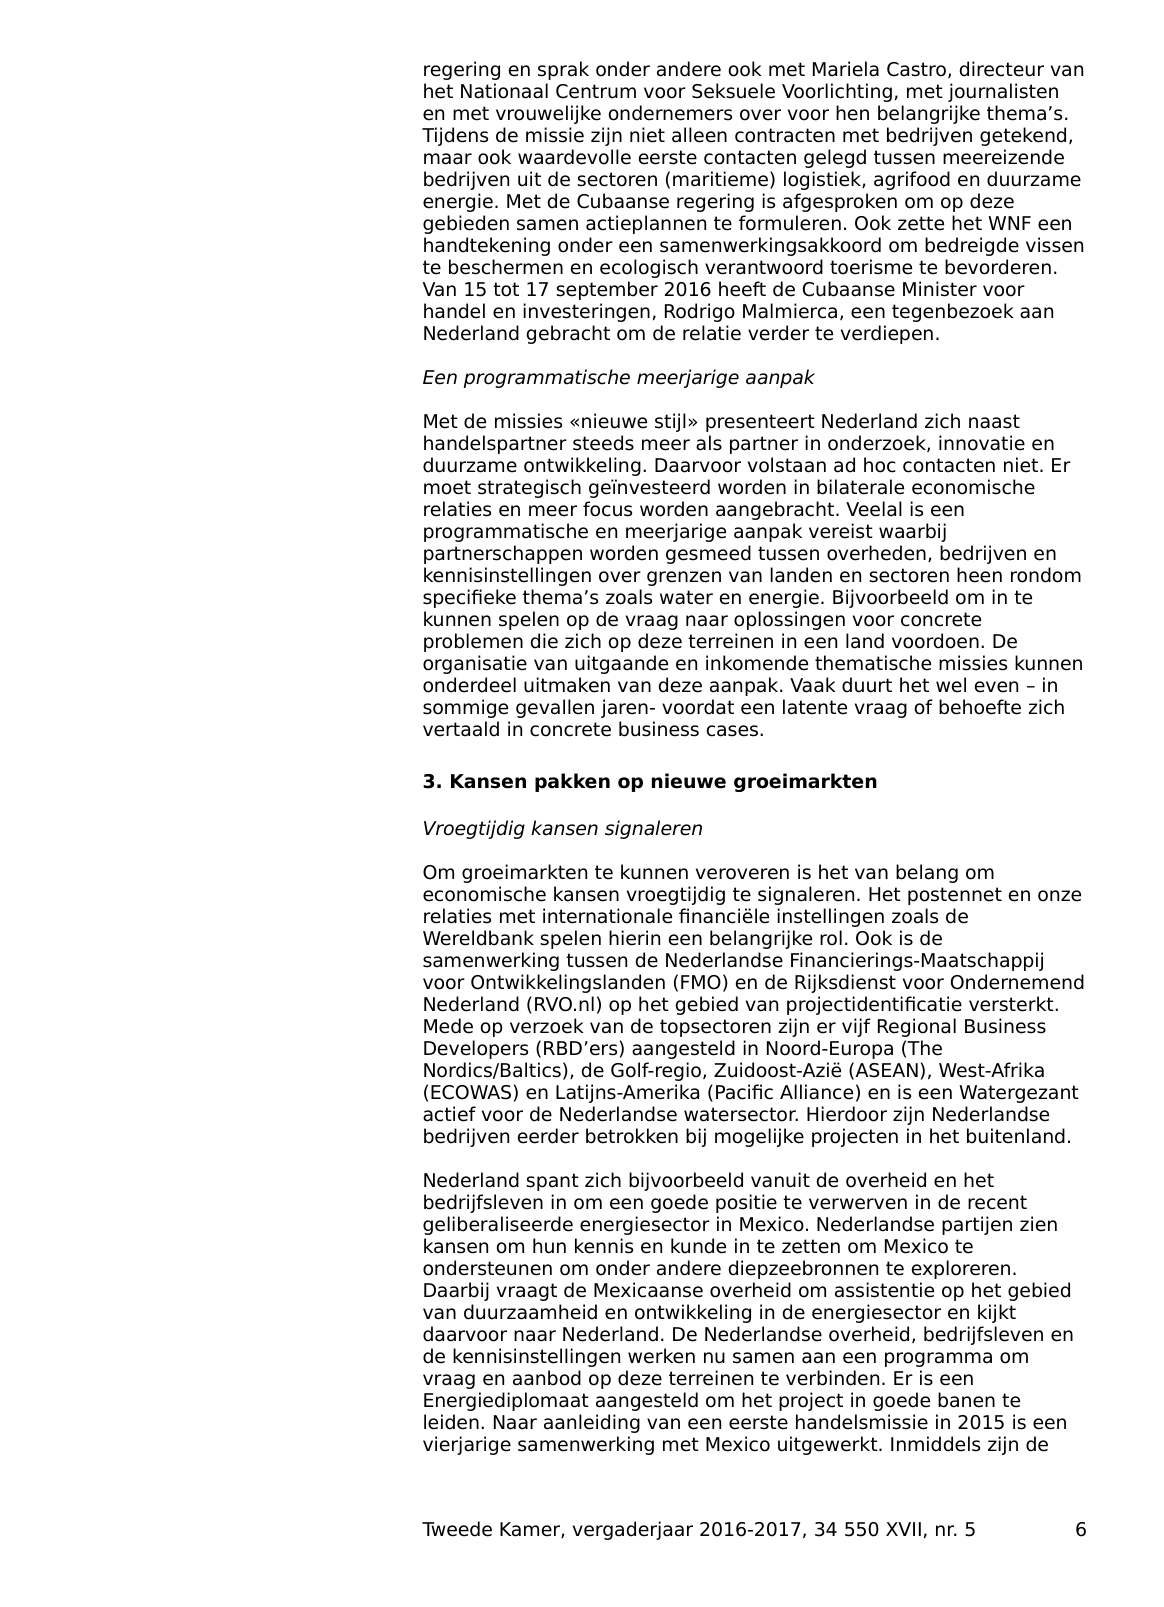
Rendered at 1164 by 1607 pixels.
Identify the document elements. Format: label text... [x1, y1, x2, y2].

text Met de missies «nieuwe stijl» presenteert Nederland zich naast handelspartner steeds meer als partner in onderzoek, innovatie en duurzame ontwikkeling. Daarvoor volstaan ad hoc contacten niet. Er moet strategisch geïnvesteerd worden in bilaterale economische relaties en meer focus worden aangebracht. Veelal is een programmatische en meerjarige aanpak vereist waarbij partnerschappen worden gesmeed tussen overheden, bedrijven en kennisinstellingen over grenzen van landen en sectoren heen rondom specifieke thema’s zoals water en energie. Bijvoorbeeld om in te kunnen spelen op de vraag naar oplossingen voor concrete problemen die zich op deze terreinen in een land voordoen. De organisatie van uitgaande en inkomende thematische missies kunnen onderdeel uitmaken van deze aanpak. Vaak duurt het wel even – in sommige gevallen jaren- voordat een latente vraag of behoefte zich vertaald in concrete business cases. [422, 411, 1087, 741]
text regering en sprak onder andere ook met Mariela Castro, directeur van het Nationaal Centrum voor Seksuele Voorlichting, met journalisten en met vrouwelijke ondernemers over voor hen belangrijke thema’s. Tijdens de missie zijn niet alleen contracten met bedrijven getekend, maar ook waardevolle eerste contacten gelegd tussen meereizende bedrijven uit de sectoren (maritieme) logistiek, agrifood en duurzame energie. Met de Cubaanse regering is afgesproken om op deze gebieden samen actieplannen te formuleren. Ook zette het WNF een handtekening onder een samenwerkingsakkoord om bedreigde vissen te beschermen en ecologisch verantwoord toerisme te bevorderen. Van 15 tot 17 september 2016 heeft de Cubaanse Minister voor handel en investeringen, Rodrigo Malmierca, een tegenbezoek aan Nederland gebracht om de relatie verder te verdiepen. [422, 59, 1087, 345]
subtitle Een programmatische meerjarige aanpak [422, 367, 1087, 389]
subtitle Vroegtijdig kansen signaleren [422, 818, 1087, 840]
text Nederland spant zich bijvoorbeeld vanuit de overheid en het bedrijfsleven in om een goede positie te verwerven in de recent geliberaliseerde energiesector in Mexico. Nederlandse partijen zien kansen om hun kennis en kunde in te zetten om Mexico te ondersteunen om onder andere diepzeebronnen te exploreren. Daarbij vraagt de Mexicaanse overheid om assistentie op het gebied van duurzaamheid en ontwikkeling in de energiesector en kijkt daarvoor naar Nederland. De Nederlandse overheid, bedrijfsleven en de kennisinstellingen werken nu samen aan een programma om vraag en aanbod op deze terreinen te verbinden. Er is een Energiediplomaat aangesteld om het project in goede banen te leiden. Naar aanleiding van een eerste handelsmissie in 2015 is een vierjarige samenwerking met Mexico uitgewerkt. Inmiddels zijn de [422, 1170, 1087, 1456]
text Om groeimarkten te kunnen veroveren is het van belang om economische kansen vroegtijdig te signaleren. Het postennet en onze relaties met internationale financiële instellingen zoals de Wereldbank spelen hierin een belangrijke rol. Ook is de samenwerking tussen de Nederlandse Financierings-Maatschappij voor Ontwikkelingslanden (FMO) en de Rijksdienst voor Ondernemend Nederland (RVO.nl) op het gebied van projectidentificatie versterkt. Mede op verzoek van de topsectoren zijn er vijf Regional Business Developers (RBD’ers) aangesteld in Noord-Europa (The Nordics/Baltics), de Golf-regio, Zuidoost-Azië (ASEAN), West-Afrika (ECOWAS) en Latijns-Amerika (Pacific Alliance) en is een Watergezant actief voor de Nederlandse watersector. Hierdoor zijn Nederlandse bedrijven eerder betrokken bij mogelijke projecten in het buitenland. [422, 862, 1087, 1148]
subtitle 3. Kansen pakken op nieuwe groeimarkten [422, 771, 1087, 793]
